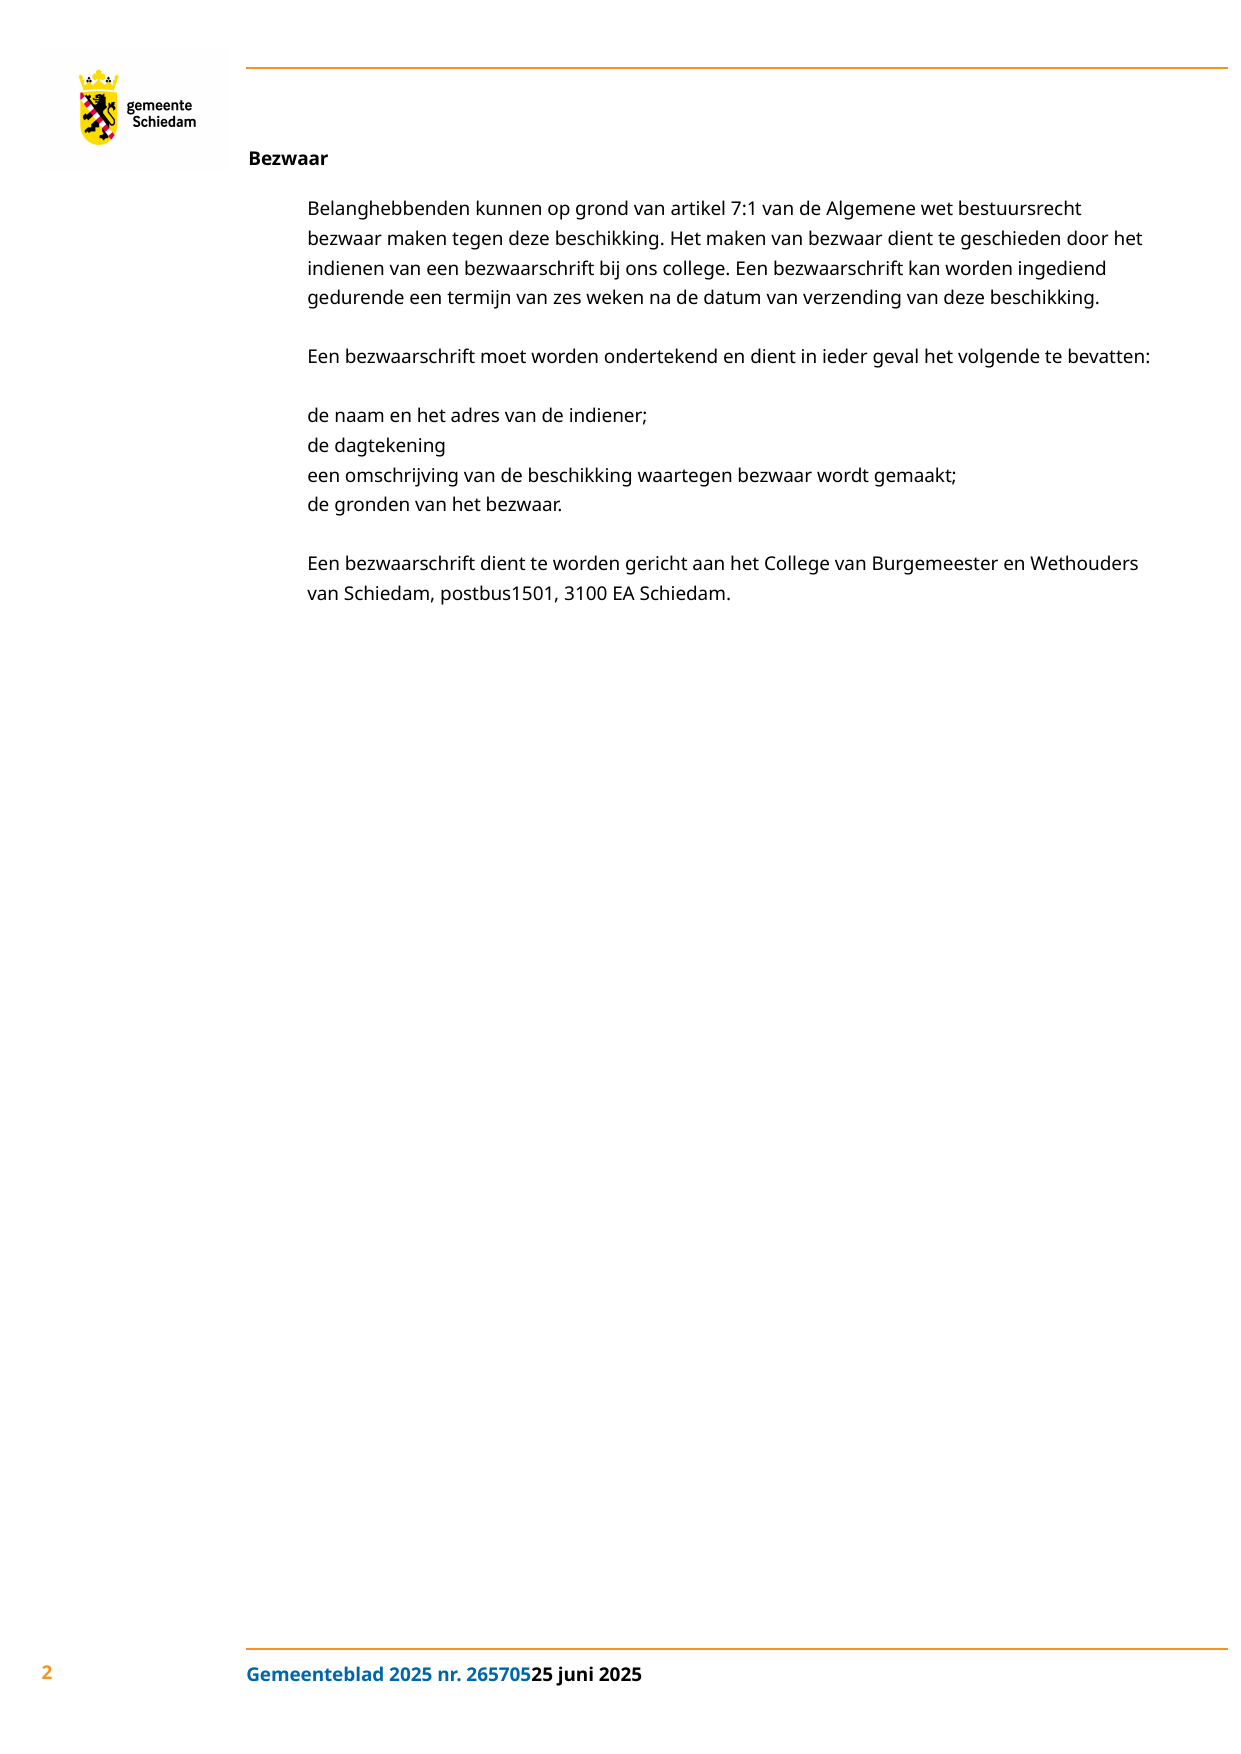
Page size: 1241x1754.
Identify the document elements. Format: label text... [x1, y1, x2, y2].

list Belanghebbenden kunnen op grond van artikel 7:1 van de Algemene wet bestuursrecht bezwaar maken tegen deze beschikking. Het maken van bezwaar dient te geschieden door het indienen van een bezwaarschrift bij ons college. Een bezwaarschrift kan worden ingediend gedurende een termijn van zes weken na de datum van verzending van deze beschikking. [248, 196, 1152, 310]
text Bezwaar [248, 145, 1152, 171]
list de dagtekening [248, 432, 1152, 458]
list Een bezwaarschrift moet worden ondertekend en dient in ieder geval het volgende te bevatten: [248, 343, 1152, 369]
list Een bezwaarschrift dient te worden gericht aan het College van Burgemeester en Wethouders van Schiedam, postbus1501, 3100 EA Schiedam. [248, 551, 1152, 606]
list een omschrijving van de beschikking waartegen bezwaar wordt gemaakt; [248, 462, 1152, 488]
list de gronden van het bezwaar. [248, 491, 1152, 517]
list de naam en het adres van de indiener; [248, 403, 1152, 428]
picture [41, 47, 231, 172]
